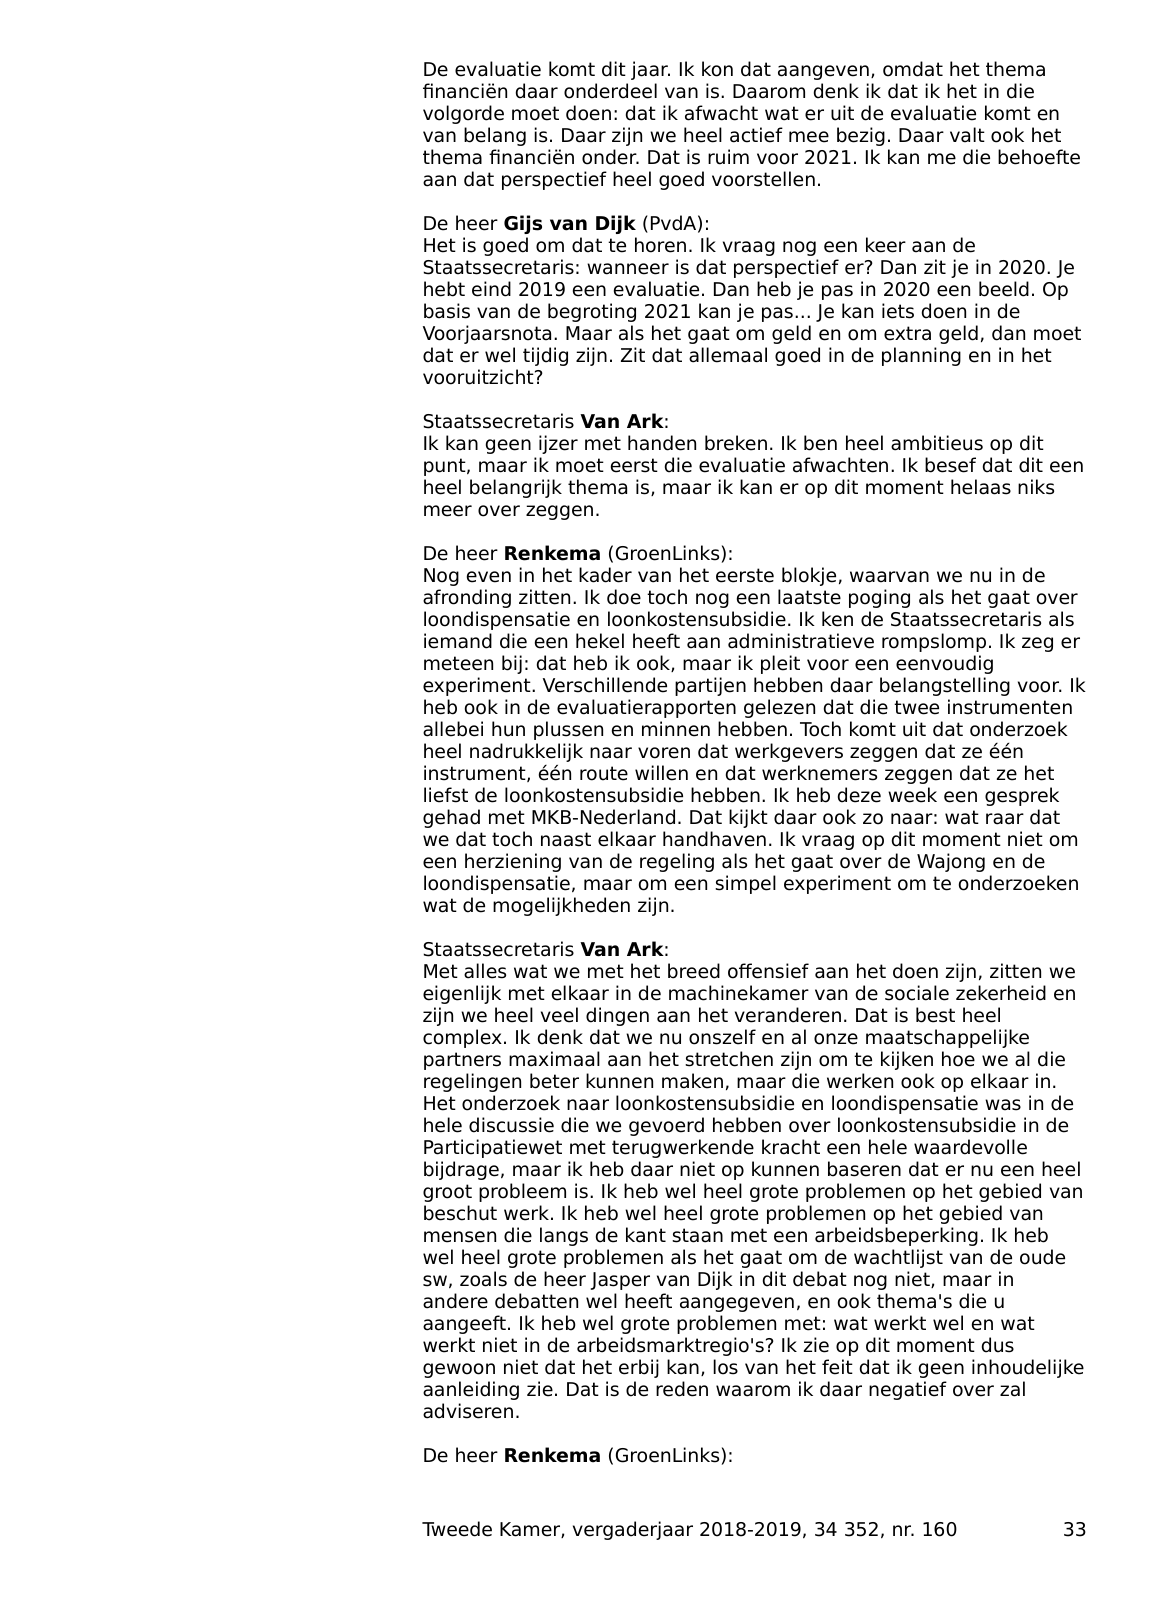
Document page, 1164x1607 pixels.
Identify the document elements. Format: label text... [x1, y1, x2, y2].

text Met alles wat we met het breed offensief aan het doen zijn, zitten we eigenlijk met elkaar in de machinekamer van de sociale zekerheid en zijn we heel veel dingen aan het veranderen. Dat is best heel complex. Ik denk dat we nu onszelf en al onze maatschappelijke partners maximaal aan het stretchen zijn om te kijken hoe we al die regelingen beter kunnen maken, maar die werken ook op elkaar in. Het onderzoek naar loonkostensubsidie en loondispensatie was in de hele discussie die we gevoerd hebben over loonkostensubsidie in de Participatiewet met terugwerkende kracht een hele waardevolle bijdrage, maar ik heb daar niet op kunnen baseren dat er nu een heel groot probleem is. Ik heb wel heel grote problemen op het gebied van beschut werk. Ik heb wel heel grote problemen op het gebied van mensen die langs de kant staan met een arbeidsbeperking. Ik heb wel heel grote problemen als het gaat om de wachtlijst van de oude sw, zoals de heer Jasper van Dijk in dit debat nog niet, maar in andere debatten wel heeft aangegeven, en ook thema's die u aangeeft. Ik heb wel grote problemen met: wat werkt wel en wat werkt niet in de arbeidsmarktregio's? Ik zie op dit moment dus gewoon niet dat het erbij kan, los van het feit dat ik geen inhoudelijke aanleiding zie. Dat is de reden waarom ik daar negatief over zal adviseren. [422, 961, 1087, 1423]
text Nog even in het kader van het eerste blokje, waarvan we nu in de afronding zitten. Ik doe toch nog een laatste poging als het gaat over loondispensatie en loonkostensubsidie. Ik ken de Staatssecretaris als iemand die een hekel heeft aan administratieve rompslomp. Ik zeg er meteen bij: dat heb ik ook, maar ik pleit voor een eenvoudig experiment. Verschillende partijen hebben daar belangstelling voor. Ik heb ook in de evaluatierapporten gelezen dat die twee instrumenten allebei hun plussen en minnen hebben. Toch komt uit dat onderzoek heel nadrukkelijk naar voren dat werkgevers zeggen dat ze één instrument, één route willen en dat werknemers zeggen dat ze het liefst de loonkostensubsidie hebben. Ik heb deze week een gesprek gehad met MKB-Nederland. Dat kijkt daar ook zo naar: wat raar dat we dat toch naast elkaar handhaven. Ik vraag op dit moment niet om een herziening van de regeling als het gaat over de Wajong en de loondispensatie, maar om een simpel experiment om te onderzoeken wat de mogelijkheden zijn. [422, 565, 1087, 917]
text Ik kan geen ijzer met handen breken. Ik ben heel ambitieus op dit punt, maar ik moet eerst die evaluatie afwachten. Ik besef dat dit een heel belangrijk thema is, maar ik kan er op dit moment helaas niks meer over zeggen. [422, 433, 1087, 521]
text Staatssecretaris Van Ark: [422, 411, 1087, 433]
text De heer Gijs van Dijk (PvdA): [422, 213, 1087, 235]
text Staatssecretaris Van Ark: [422, 939, 1087, 961]
text De heer Renkema (GroenLinks): [422, 543, 1087, 565]
text De heer Renkema (GroenLinks): [422, 1445, 1087, 1467]
text Het is goed om dat te horen. Ik vraag nog een keer aan de Staatssecretaris: wanneer is dat perspectief er? Dan zit je in 2020. Je hebt eind 2019 een evaluatie. Dan heb je pas in 2020 een beeld. Op basis van de begroting 2021 kan je pas... Je kan iets doen in de Voorjaarsnota. Maar als het gaat om geld en om extra geld, dan moet dat er wel tijdig zijn. Zit dat allemaal goed in de planning en in het vooruitzicht? [422, 235, 1087, 389]
text De evaluatie komt dit jaar. Ik kon dat aangeven, omdat het thema financiën daar onderdeel van is. Daarom denk ik dat ik het in die volgorde moet doen: dat ik afwacht wat er uit de evaluatie komt en van belang is. Daar zijn we heel actief mee bezig. Daar valt ook het thema financiën onder. Dat is ruim voor 2021. Ik kan me die behoefte aan dat perspectief heel goed voorstellen. [422, 59, 1087, 191]
